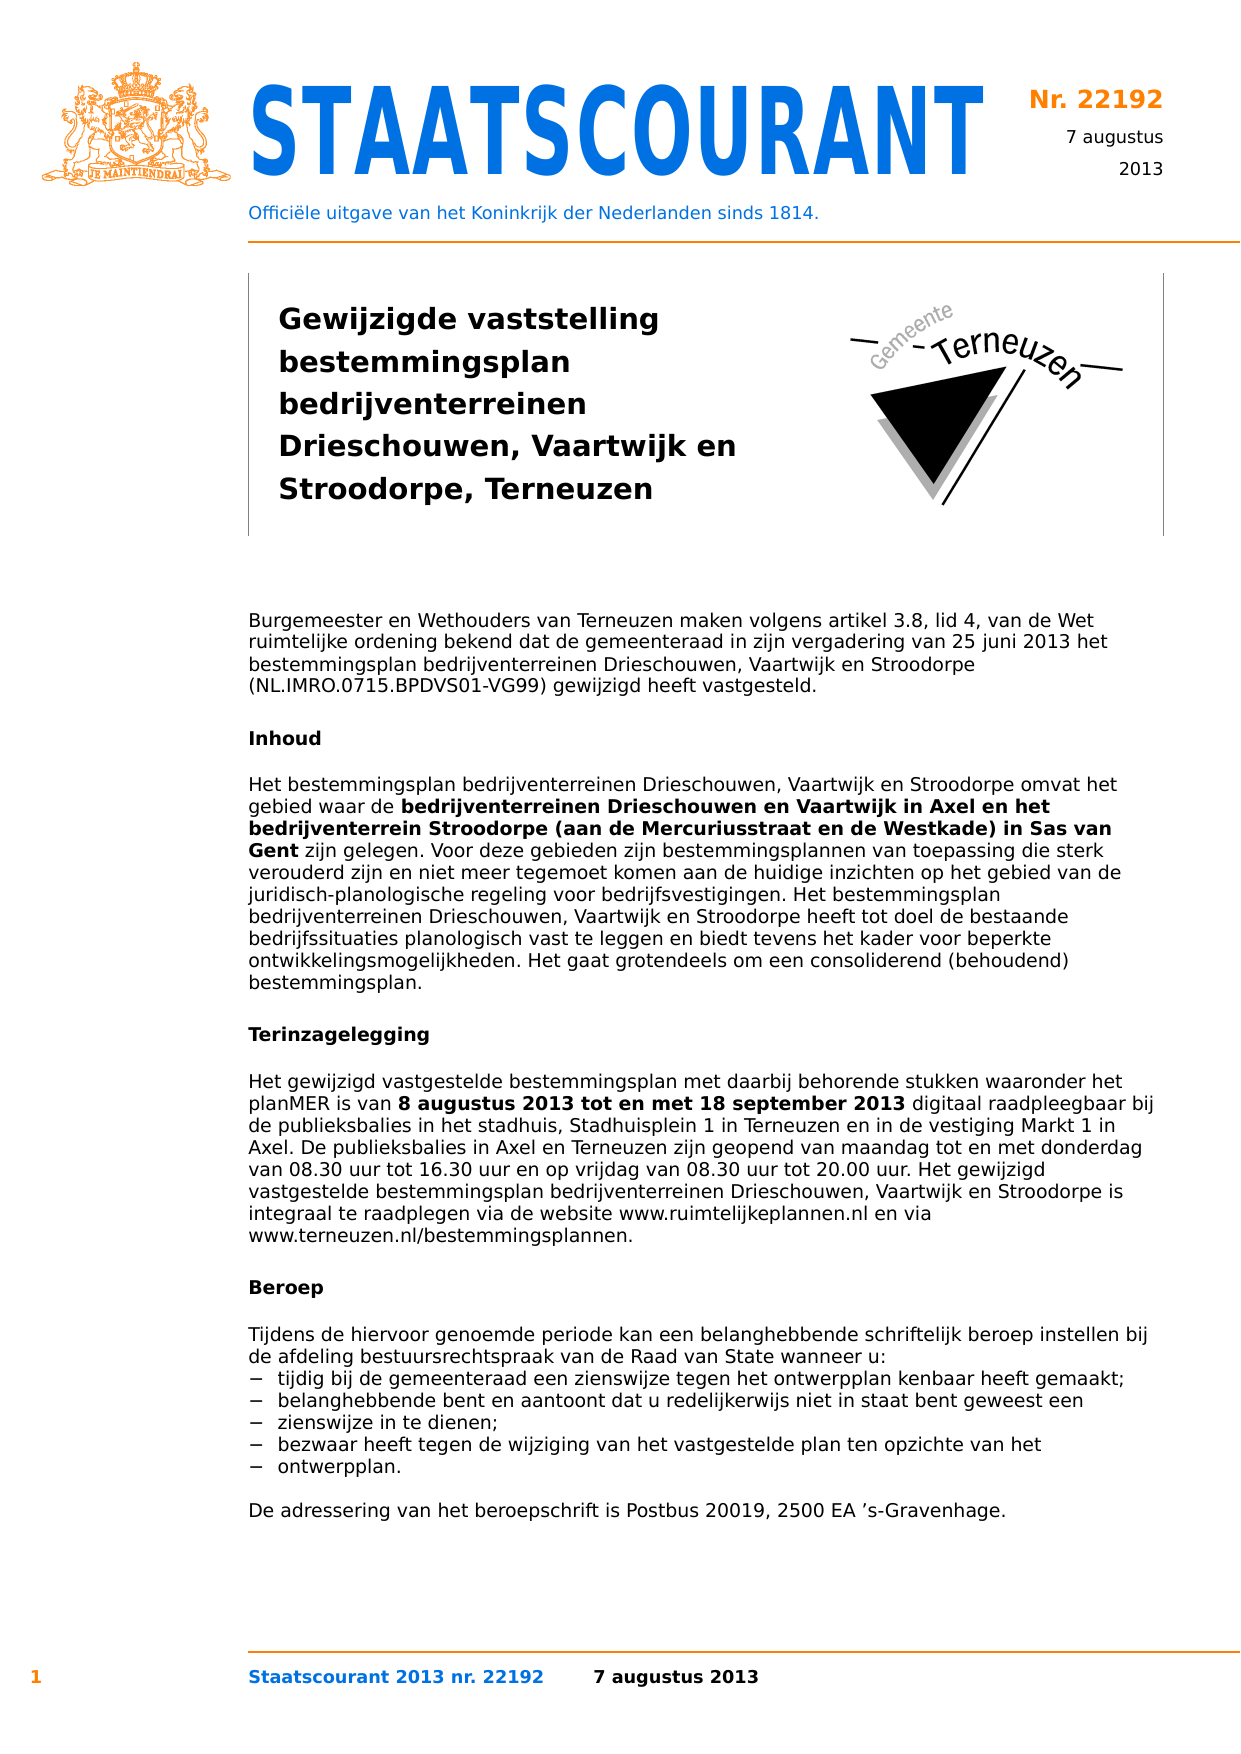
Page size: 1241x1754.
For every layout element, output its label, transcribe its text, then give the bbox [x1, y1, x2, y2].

text Het bestemmingsplan bedrijventerreinen Drieschouwen, Vaartwijk en Stroodorpe omvat het gebied waar de bedrijventerreinen Drieschouwen en Vaartwijk in Axel en het bedrijventerrein Stroodorpe (aan de Mercuriusstraat en de Westkade) in Sas van Gent zijn gelegen. Voor deze gebieden zijn bestemmingsplannen van toepassing die sterk verouderd zijn en niet meer tegemoet komen aan de huidige inzichten op het gebied van de juridisch-planologische regeling voor bedrijfsvestigingen. Het bestemmingsplan bedrijventerreinen Drieschouwen, Vaartwijk en Stroodorpe heeft tot doel de bestaande bedrijfssituaties planologisch vast te leggen en biedt tevens het kader voor beperkte ontwikkelingsmogelijkheden. Het gaat grotendeels om een consoliderend (behoudend) bestemmingsplan. [248, 774, 1163, 994]
text Het gewijzigd vastgestelde bestemmingsplan met daarbij behorende stukken waaronder het planMER is van 8 augustus 2013 tot en met 18 september 2013 digitaal raadpleegbaar bij de publieksbalies in het stadhuis, Stadhuisplein 1 in Terneuzen en in de vestiging Markt 1 in Axel. De publieksbalies in Axel en Terneuzen zijn geopend van maandag tot en met donderdag van 08.30 uur tot 16.30 uur en op vrijdag van 08.30 uur tot 20.00 uur. Het gewijzigd vastgestelde bestemmingsplan bedrijventerreinen Drieschouwen, Vaartwijk en Stroodorpe is integraal te raadplegen via de website www.ruimtelijkeplannen.nl en via www.terneuzen.nl/bestemmingsplannen. [248, 1071, 1163, 1247]
text − bezwaar heeft tegen de wijziging van het vastgestelde plan ten opzichte van het [248, 1434, 1163, 1456]
text − belanghebbende bent en aantoont dat u redelijkerwijs niet in staat bent geweest een [248, 1390, 1163, 1412]
subtitle Beroep [248, 1277, 1163, 1299]
subtitle Gewijzigde vaststelling bestemmingsplan bedrijventerreinen Drieschouwen, Vaartwijk en Stroodorpe, Terneuzen [249, 273, 1163, 536]
text Tijdens de hiervoor genoemde periode kan een belanghebbende schriftelijk beroep instellen bij de afdeling bestuursrechtspraak van de Raad van State wanneer u: [248, 1324, 1163, 1368]
table_header [25, 62, 248, 241]
table_header STAATSCOURANT [248, 62, 998, 203]
text De adressering van het beroepschrift is Postbus 20019, 2500 EA ’s-Gravenhage. [248, 1500, 1163, 1522]
table_cell Officiële uitgave van het Koninkrijk der Nederlanden sinds 1814. [248, 203, 1240, 241]
picture [41, 62, 231, 186]
table_header Nr. 22192 [998, 62, 1240, 121]
text − tijdig bij de gemeenteraad een zienswijze tegen het ontwerpplan kenbaar heeft gemaakt; [248, 1368, 1163, 1390]
text − ontwerpplan. [248, 1456, 1163, 1478]
table_cell 2013 [998, 153, 1240, 203]
picture [838, 302, 1134, 510]
subtitle Terinzagelegging [248, 1024, 1163, 1046]
text − zienswijze in te dienen; [248, 1412, 1163, 1434]
table_cell 7 augustus [998, 121, 1240, 153]
subtitle Inhoud [248, 727, 1163, 749]
text Burgemeester en Wethouders van Terneuzen maken volgens artikel 3.8, lid 4, van de Wet ruimtelijke ordening bekend dat de gemeenteraad in zijn vergadering van 25 juni 2013 het bestemmingsplan bedrijventerreinen Drieschouwen, Vaartwijk en Stroodorpe (NL.IMRO.0715.BPDVS01-VG99) gewijzigd heeft vastgesteld. [248, 609, 1163, 697]
